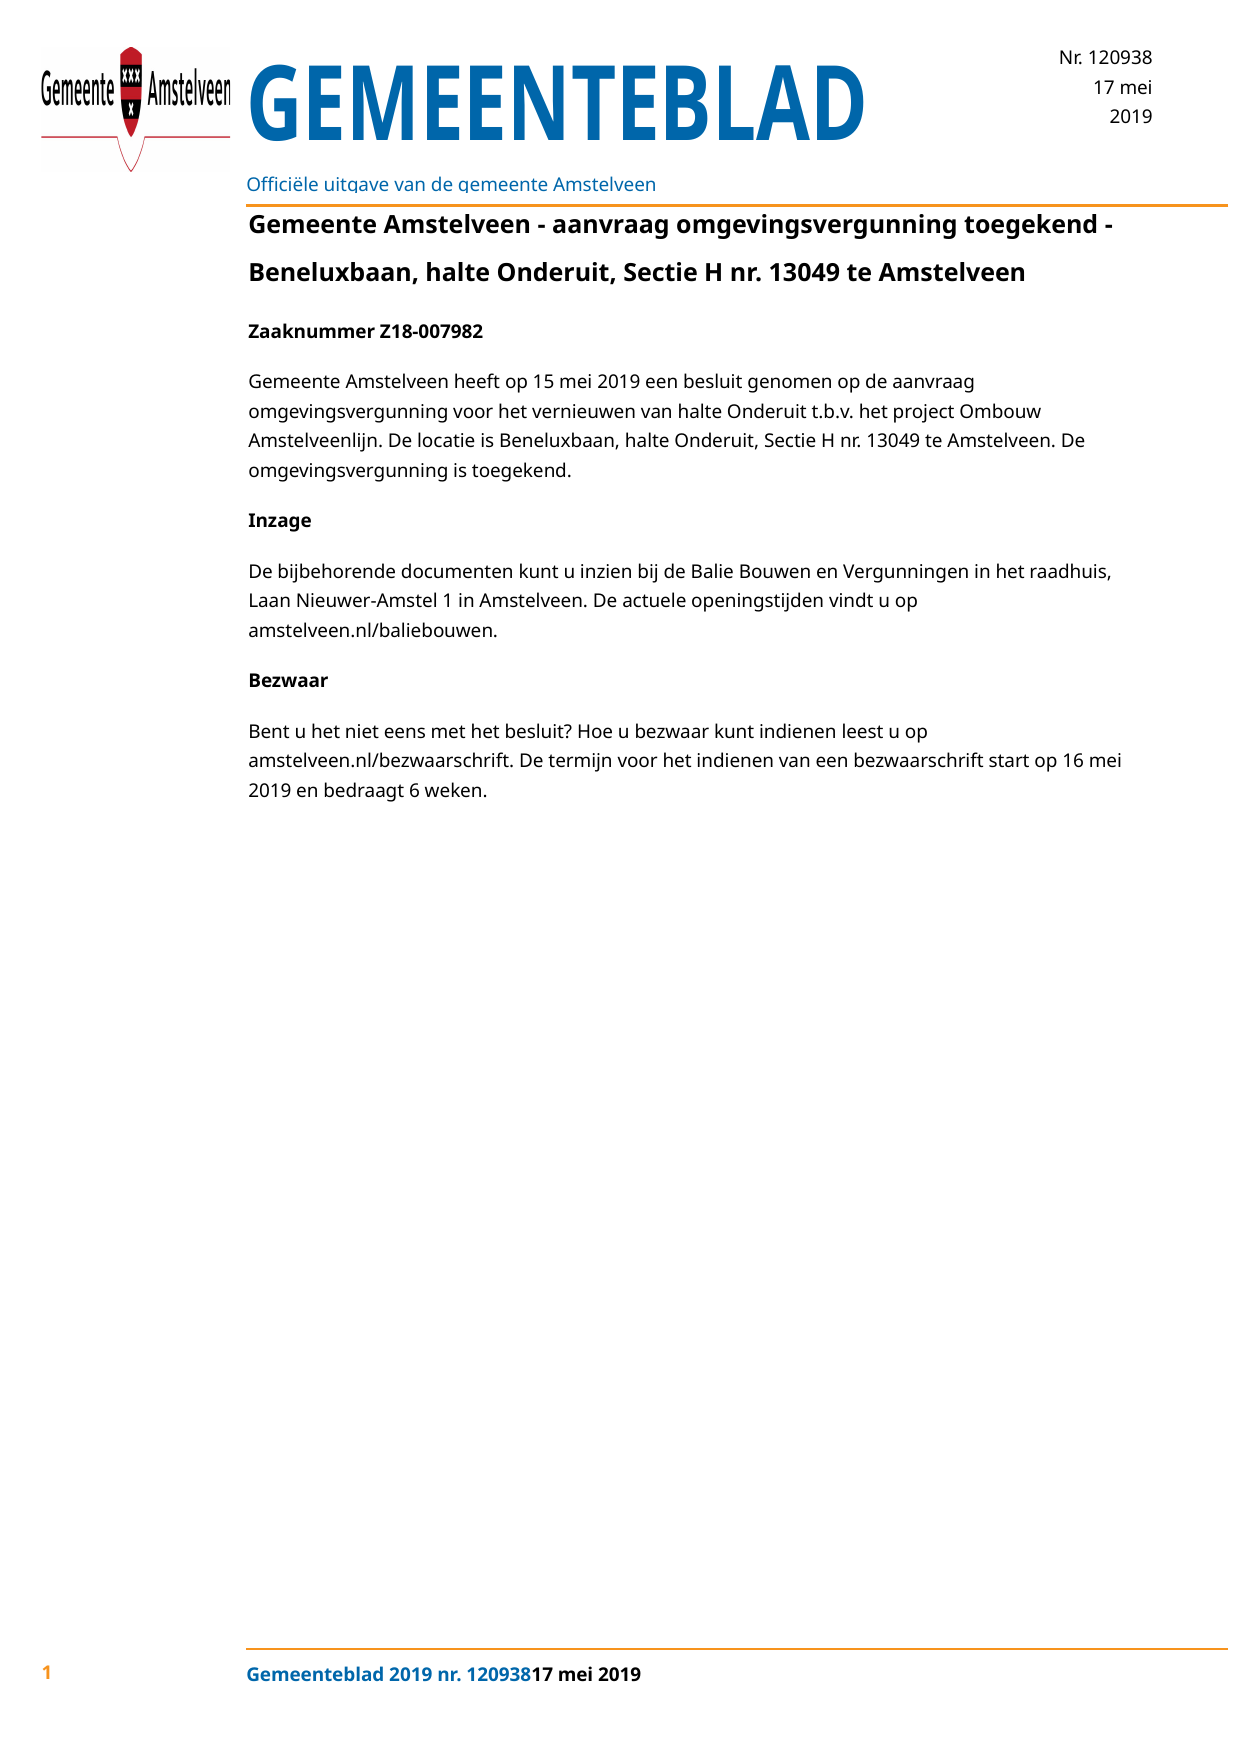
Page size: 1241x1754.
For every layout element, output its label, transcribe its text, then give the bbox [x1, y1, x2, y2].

text Inzage [248, 507, 1152, 533]
text Bent u het niet eens met het besluit? Hoe u bezwaar kunt indienen leest u op amstelveen.nl/bezwaarschrift. De termijn voor het indienen van een bezwaarschrift start op 16 mei 2019 en bedraagt 6 weken. [248, 718, 1152, 803]
text Bezwaar [248, 667, 1152, 693]
text De bijbehorende documenten kunt u inzien bij de Balie Bouwen en Vergunningen in het raadhuis, Laan Nieuwer-Amstel 1 in Amstelveen. De actuele openingstijden vindt u op amstelveen.nl/baliebouwen. [248, 558, 1152, 643]
picture [41, 47, 231, 172]
text Gemeente Amstelveen - aanvraag omgevingsvergunning toegekend - Beneluxbaan, halte Onderuit, Sectie H nr. 13049 te Amstelveen [248, 207, 1152, 288]
text Zaaknummer Z18-007982 [248, 318, 1152, 344]
text Gemeente Amstelveen heeft op 15 mei 2019 een besluit genomen op de aanvraag omgevingsvergunning voor het vernieuwen van halte Onderuit t.b.v. het project Ombouw Amstelveenlijn. De locatie is Beneluxbaan, halte Onderuit, Sectie H nr. 13049 te Amstelveen. De omgevingsvergunning is toegekend. [248, 368, 1152, 483]
